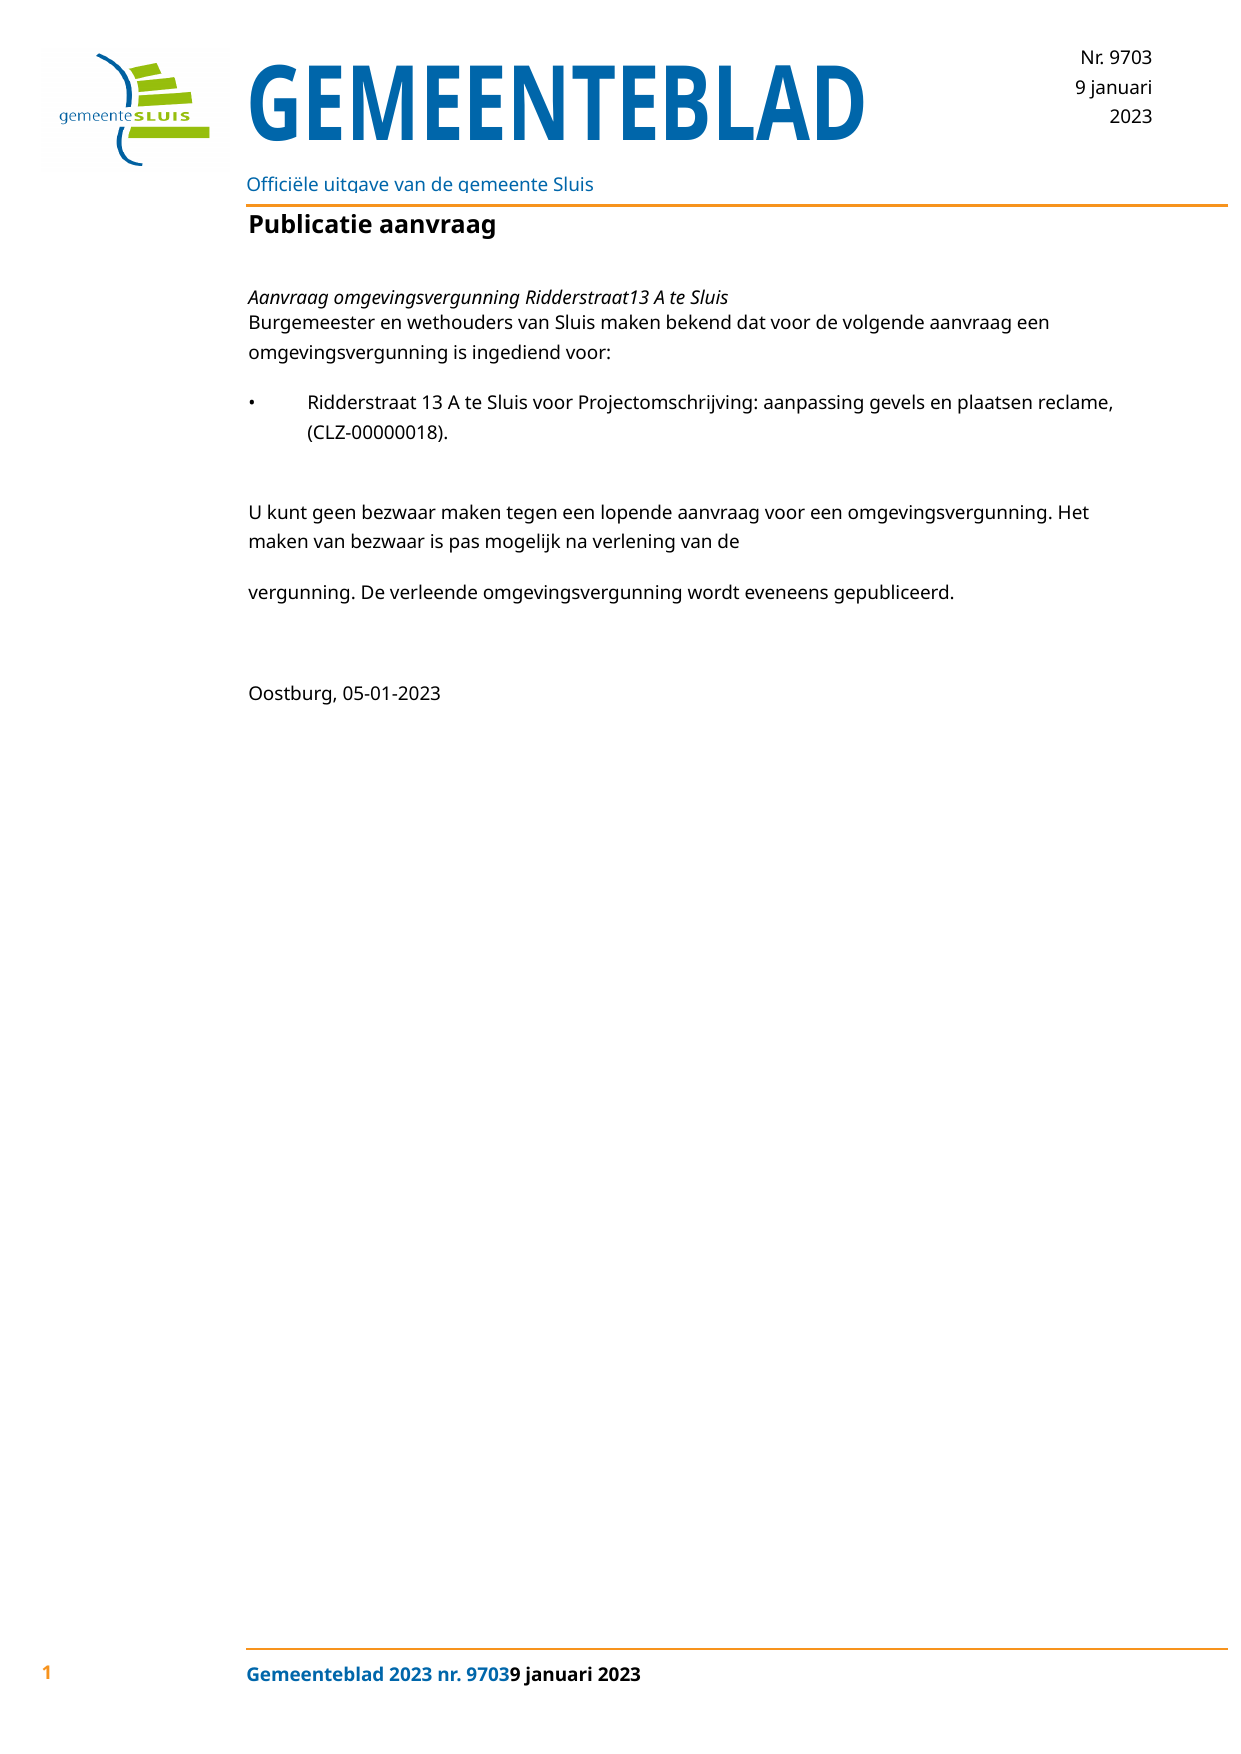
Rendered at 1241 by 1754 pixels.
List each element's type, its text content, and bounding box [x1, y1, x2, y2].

picture [41, 47, 231, 172]
text Burgemeester en wethouders van Sluis maken bekend dat voor de volgende aanvraag een omgevingsvergunning is ingediend voor: [248, 309, 1152, 365]
list Ridderstraat 13 A te Sluis voor Projectomschrijving: aanpassing gevels en plaatsen reclame, (CLZ-00000018). [248, 389, 1152, 445]
text Publicatie aanvraag [248, 207, 1152, 241]
text U kunt geen bezwaar maken tegen een lopende aanvraag voor een omgevingsvergunning. Het maken van bezwaar is pas mogelijk na verlening van de [248, 499, 1152, 554]
text Oostburg, 05-01-2023 [248, 680, 1152, 706]
text Aanvraag omgevingsvergunning Ridderstraat13 A te Sluis [248, 284, 1152, 309]
text vergunning. De verleende omgevingsvergunning wordt eveneens gepubliceerd. [248, 579, 1152, 605]
